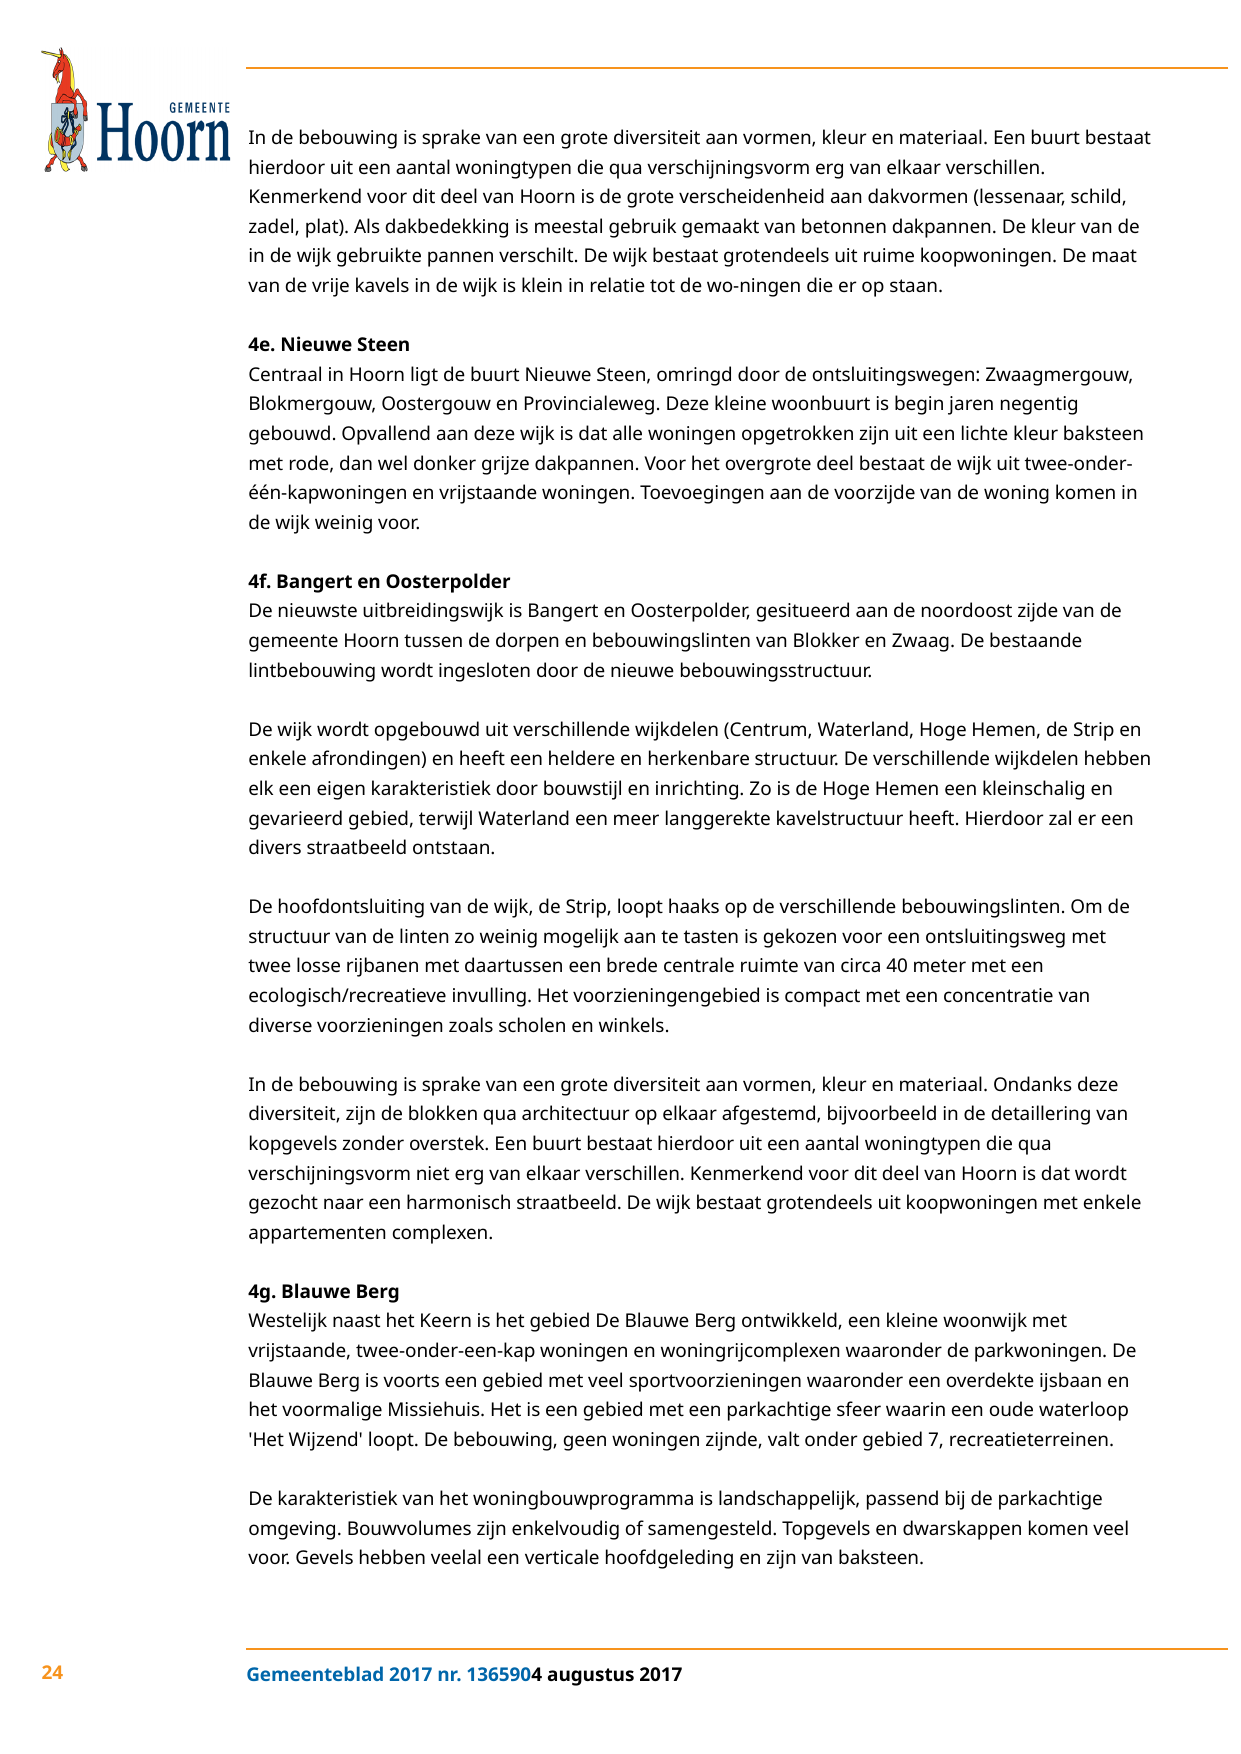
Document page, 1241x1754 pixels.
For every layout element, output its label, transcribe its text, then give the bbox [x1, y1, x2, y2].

text De wijk wordt opgebouwd uit verschillende wijkdelen (Centrum, Waterland, Hoge Hemen, de Strip en enkele afrondingen) en heeft een heldere en herkenbare structuur. De verschillende wijkdelen hebben elk een eigen karakteristiek door bouwstijl en inrichting. Zo is de Hoge Hemen een kleinschalig en gevarieerd gebied, terwijl Waterland een meer langgerekte kavelstructuur heeft. Hierdoor zal er een divers straatbeeld ontstaan. [248, 716, 1152, 860]
text De karakteristiek van het woningbouwprogramma is landschappelijk, passend bij de parkachtige omgeving. Bouwvolumes zijn enkelvoudig of samengesteld. Topgevels en dwarskappen komen veel voor. Gevels hebben veelal een verticale hoofdgeleding en zijn van baksteen. [248, 1485, 1152, 1570]
text 4f. Bangert en Oosterpolder [248, 568, 1152, 594]
text In de bebouwing is sprake van een grote diversiteit aan vormen, kleur en materiaal. Een buurt bestaat hierdoor uit een aantal woningtypen die qua verschijningsvorm erg van elkaar verschillen. Kenmerkend voor dit deel van Hoorn is de grote verscheidenheid aan dakvormen (lessenaar, schild, zadel, plat). Als dakbedekking is meestal gebruik gemaakt van betonnen dakpannen. De kleur van de in de wijk gebruikte pannen verschilt. De wijk bestaat grotendeels uit ruime koopwoningen. De maat van de vrije kavels in de wijk is klein in relatie tot de wo-ningen die er op staan. [248, 124, 1152, 298]
text De nieuwste uitbreidingswijk is Bangert en Oosterpolder, gesitueerd aan de noordoost zijde van de gemeente Hoorn tussen de dorpen en bebouwingslinten van Blokker en Zwaag. De bestaande lintbebouwing wordt ingesloten door de nieuwe bebouwingsstructuur. [248, 598, 1152, 683]
text 4g. Blauwe Berg [248, 1278, 1152, 1304]
text Centraal in Hoorn ligt de buurt Nieuwe Steen, omringd door de ontsluitingswegen: Zwaagmergouw, Blokmergouw, Oostergouw en Provincialeweg. Deze kleine woonbuurt is begin jaren negentig gebouwd. Opvallend aan deze wijk is dat alle woningen opgetrokken zijn uit een lichte kleur baksteen met rode, dan wel donker grijze dakpannen. Voor het overgrote deel bestaat de wijk uit twee-onder-één-kapwoningen en vrijstaande woningen. Toevoegingen aan de voorzijde van de woning komen in de wijk weinig voor. [248, 361, 1152, 535]
text Westelijk naast het Keern is het gebied De Blauwe Berg ontwikkeld, een kleine woonwijk met vrijstaande, twee-onder-een-kap woningen en woningrijcomplexen waaronder de parkwoningen. De Blauwe Berg is voorts een gebied met veel sportvoorzieningen waaronder een overdekte ijsbaan en het voormalige Missiehuis. Het is een gebied met een parkachtige sfeer waarin een oude waterloop 'Het Wijzend' loopt. De bebouwing, geen woningen zijnde, valt onder gebied 7, recreatieterreinen. [248, 1308, 1152, 1452]
text De hoofdontsluiting van de wijk, de Strip, loopt haaks op de verschillende bebouwingslinten. Om de structuur van de linten zo weinig mogelijk aan te tasten is gekozen voor een ontsluitingsweg met twee losse rijbanen met daartussen een brede centrale ruimte van circa 40 meter met een ecologisch/recreatieve invulling. Het voorzieningengebied is compact met een concentratie van diverse voorzieningen zoals scholen en winkels. [248, 893, 1152, 1038]
text 4e. Nieuwe Steen [248, 331, 1152, 357]
picture [41, 47, 231, 172]
text In de bebouwing is sprake van een grote diversiteit aan vormen, kleur en materiaal. Ondanks deze diversiteit, zijn de blokken qua architectuur op elkaar afgestemd, bijvoorbeeld in de detaillering van kopgevels zonder overstek. Een buurt bestaat hierdoor uit een aantal woningtypen die qua verschijningsvorm niet erg van elkaar verschillen. Kenmerkend voor dit deel van Hoorn is dat wordt gezocht naar een harmonisch straatbeeld. De wijk bestaat grotendeels uit koopwoningen met enkele appartementen complexen. [248, 1071, 1152, 1245]
